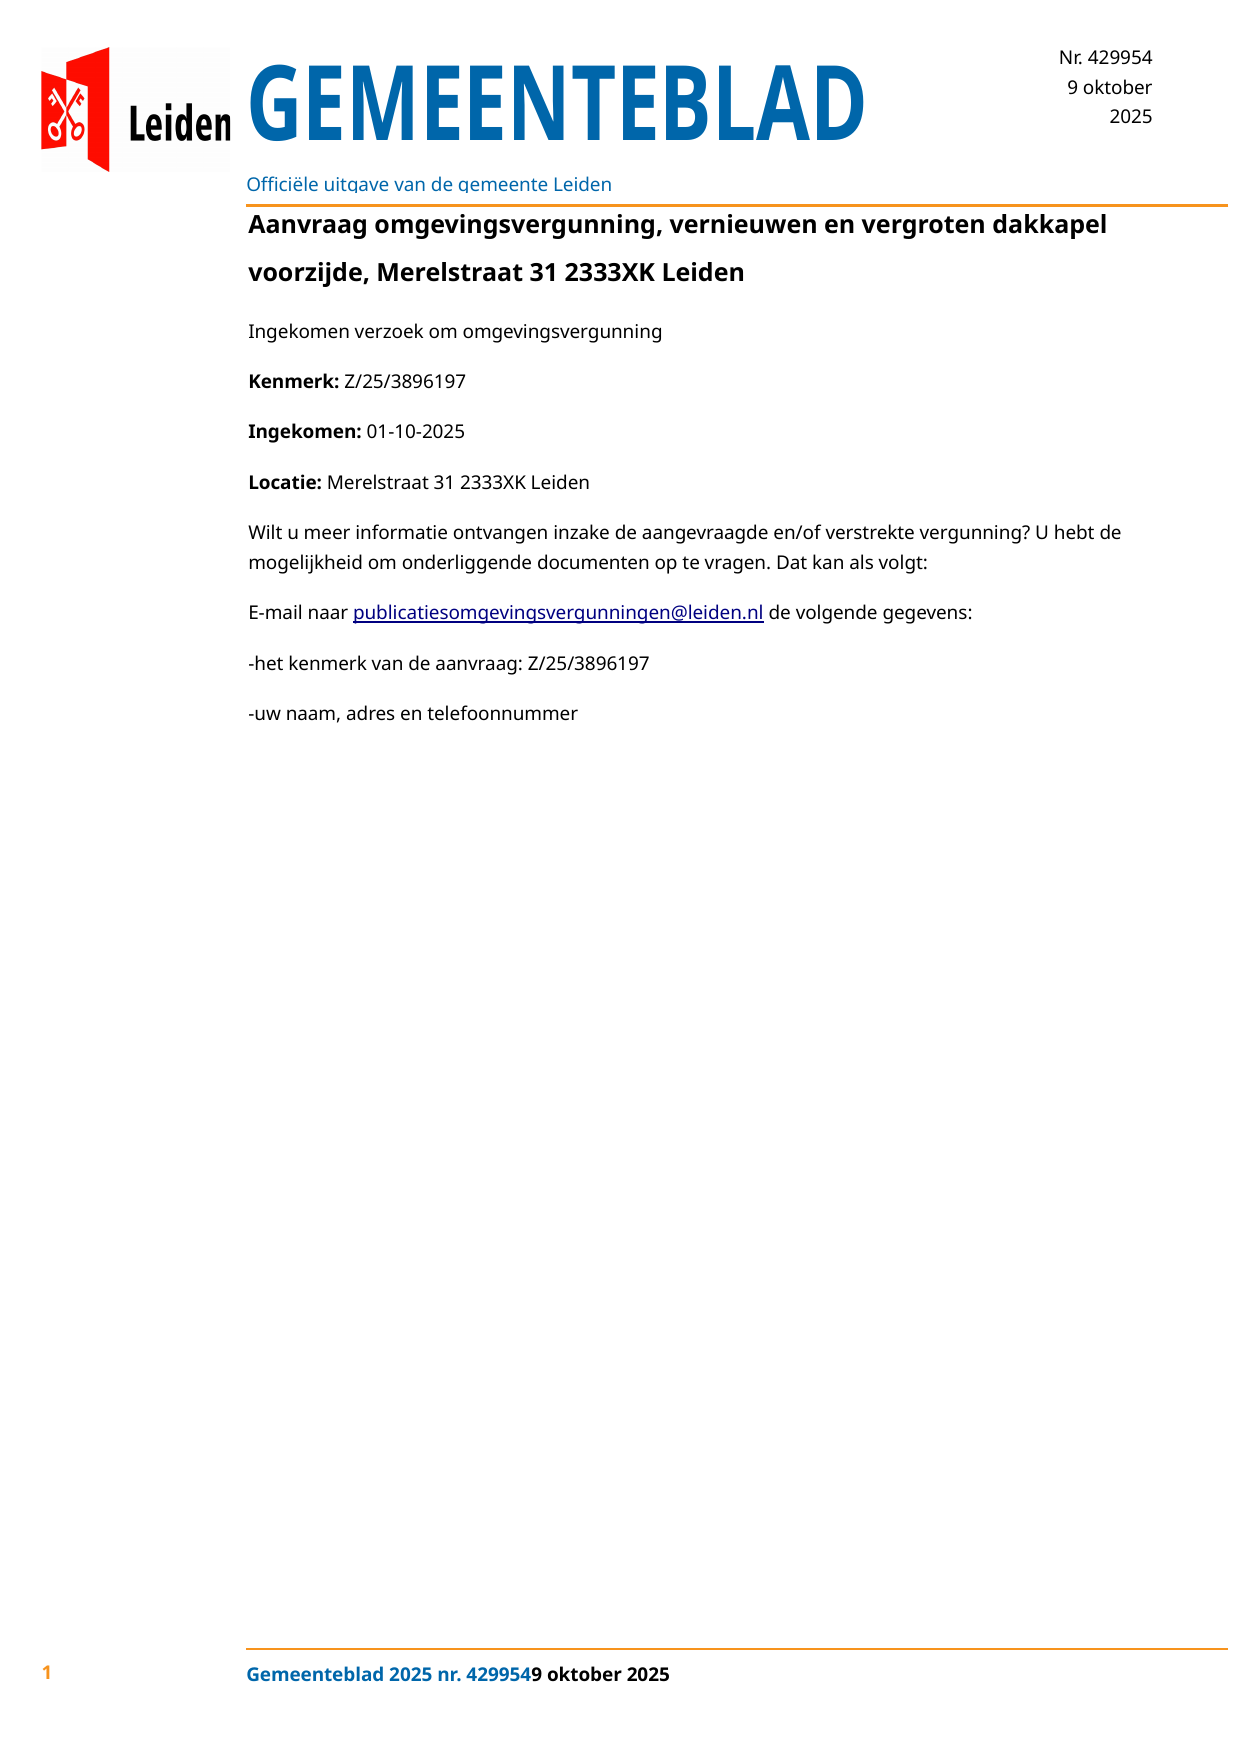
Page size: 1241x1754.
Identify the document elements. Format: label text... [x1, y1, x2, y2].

text Wilt u meer informatie ontvangen inzake de aangevraagde en/of verstrekte vergunning? U hebt de mogelijkheid om onderliggende documenten op te vragen. Dat kan als volgt: [248, 519, 1152, 575]
text E-mail naar publicatiesomgevingsvergunningen@leiden.nl de volgende gegevens: [248, 599, 1152, 625]
picture [41, 47, 231, 172]
text Kenmerk: Z/25/3896197 [248, 368, 1152, 394]
text Aanvraag omgevingsvergunning, vernieuwen en vergroten dakkapel voorzijde, Merelstraat 31 2333XK Leiden [248, 207, 1152, 288]
text -het kenmerk van de aanvraag: Z/25/3896197 [248, 650, 1152, 676]
text -uw naam, adres en telefoonnummer [248, 700, 1152, 726]
text Locatie: Merelstraat 31 2333XK Leiden [248, 469, 1152, 495]
text Ingekomen: 01-10-2025 [248, 419, 1152, 444]
text Ingekomen verzoek om omgevingsvergunning [248, 318, 1152, 344]
